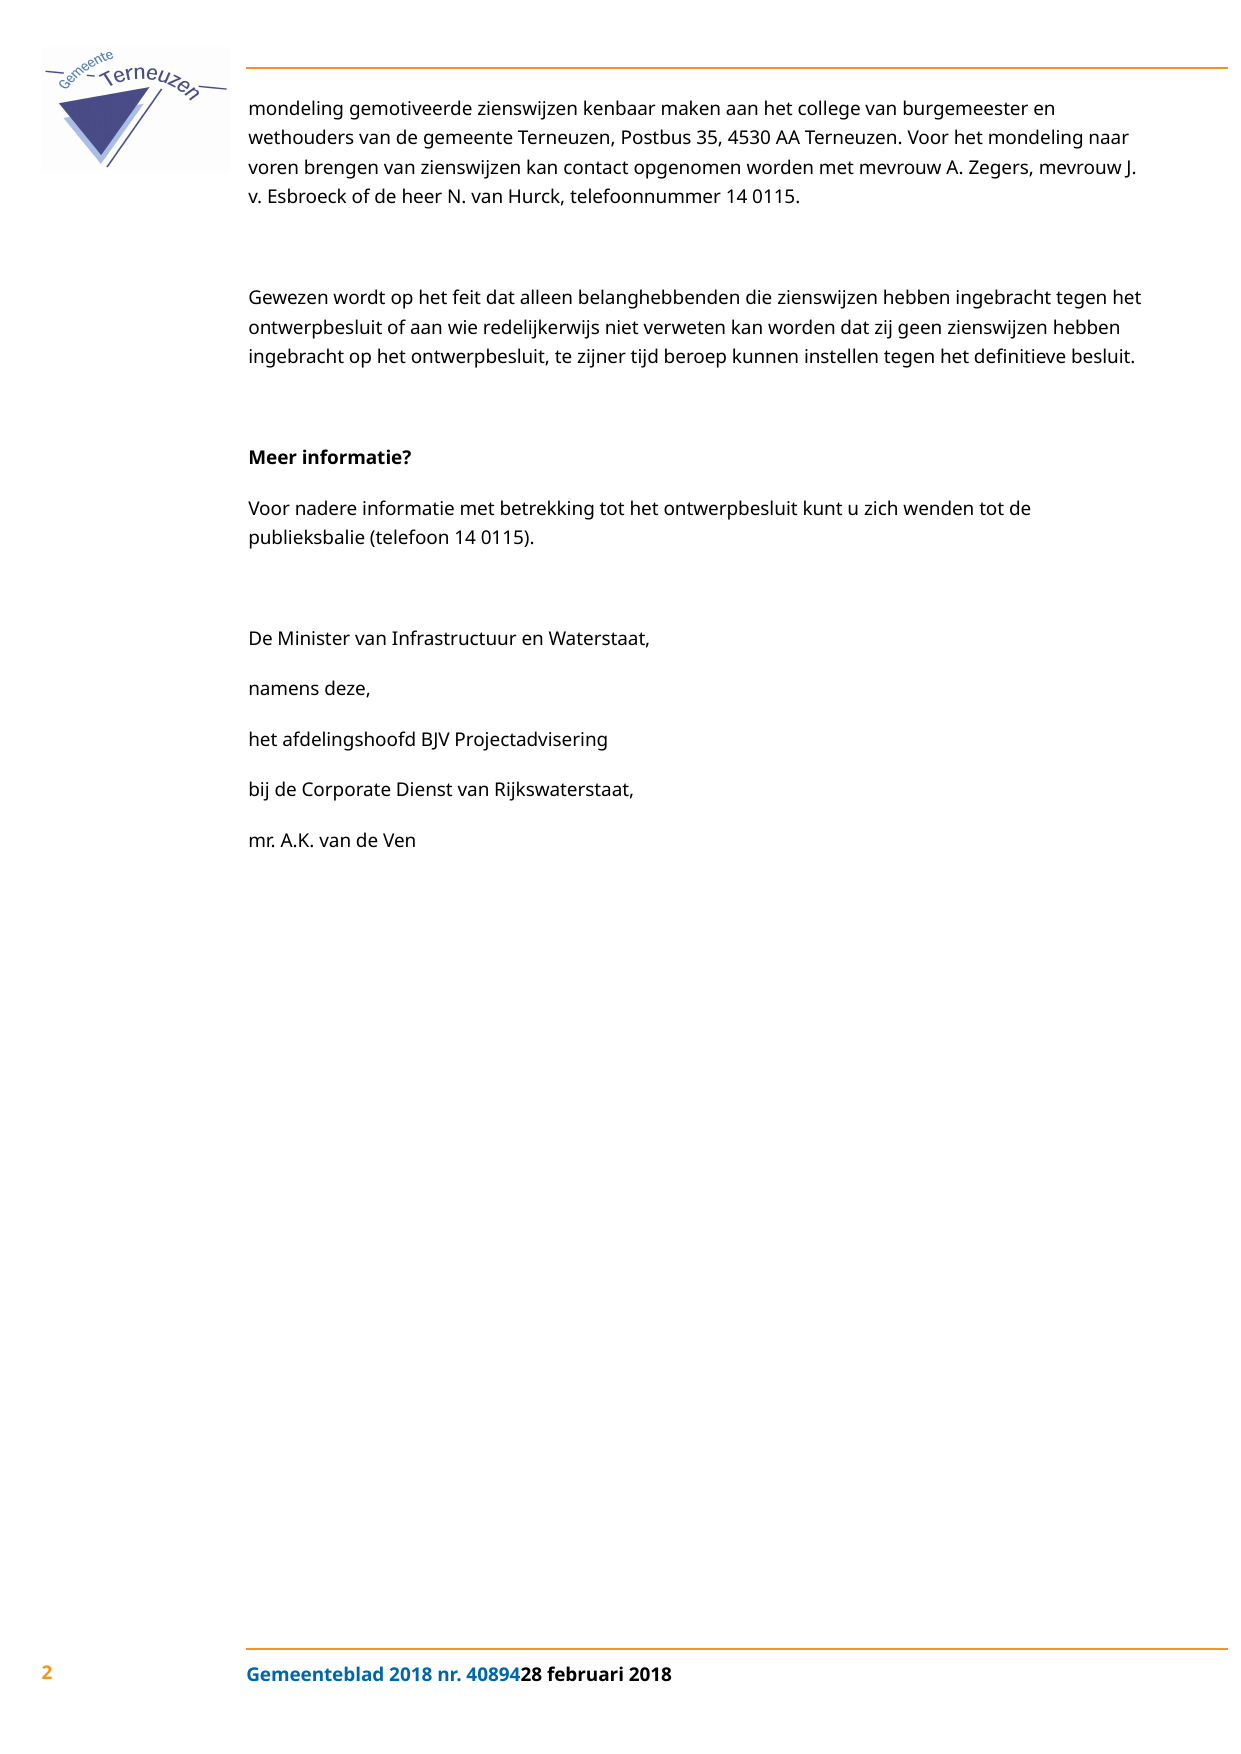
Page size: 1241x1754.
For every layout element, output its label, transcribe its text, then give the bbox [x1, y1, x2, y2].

text mondeling gemotiveerde zienswijzen kenbaar maken aan het college van burgemeester en wethouders van de gemeente Terneuzen, Postbus 35, 4530 AA Terneuzen. Voor het mondeling naar voren brengen van zienswijzen kan contact opgenomen worden met mevrouw A. Zegers, mevrouw J. v. Esbroeck of de heer N. van Hurck, telefoonnummer 14 0115. [248, 95, 1152, 209]
text mr. A.K. van de Ven [248, 827, 1152, 853]
text het afdelingshoofd BJV Projectadvisering [248, 726, 1152, 752]
text Gewezen wordt op het feit dat alleen belanghebbenden die zienswijzen hebben ingebracht tegen het ontwerpbesluit of aan wie redelijkerwijs niet verweten kan worden dat zij geen zienswijzen hebben ingebracht op het ontwerpbesluit, te zijner tijd beroep kunnen instellen tegen het definitieve besluit. [248, 284, 1152, 369]
table_header [248, 928, 1152, 953]
text bij de Corporate Dienst van Rijkswaterstaat, [248, 776, 1152, 802]
table_cell [248, 954, 1152, 979]
table_cell [248, 979, 1152, 1005]
picture [41, 47, 231, 172]
text Meer informatie? [248, 444, 1152, 470]
text namens deze, [248, 676, 1152, 701]
text De Minister van Infrastructuur en Waterstaat, [248, 625, 1152, 651]
text Voor nadere informatie met betrekking tot het ontwerpbesluit kunt u zich wenden tot de publieksbalie (telefoon 14 0115). [248, 495, 1152, 550]
